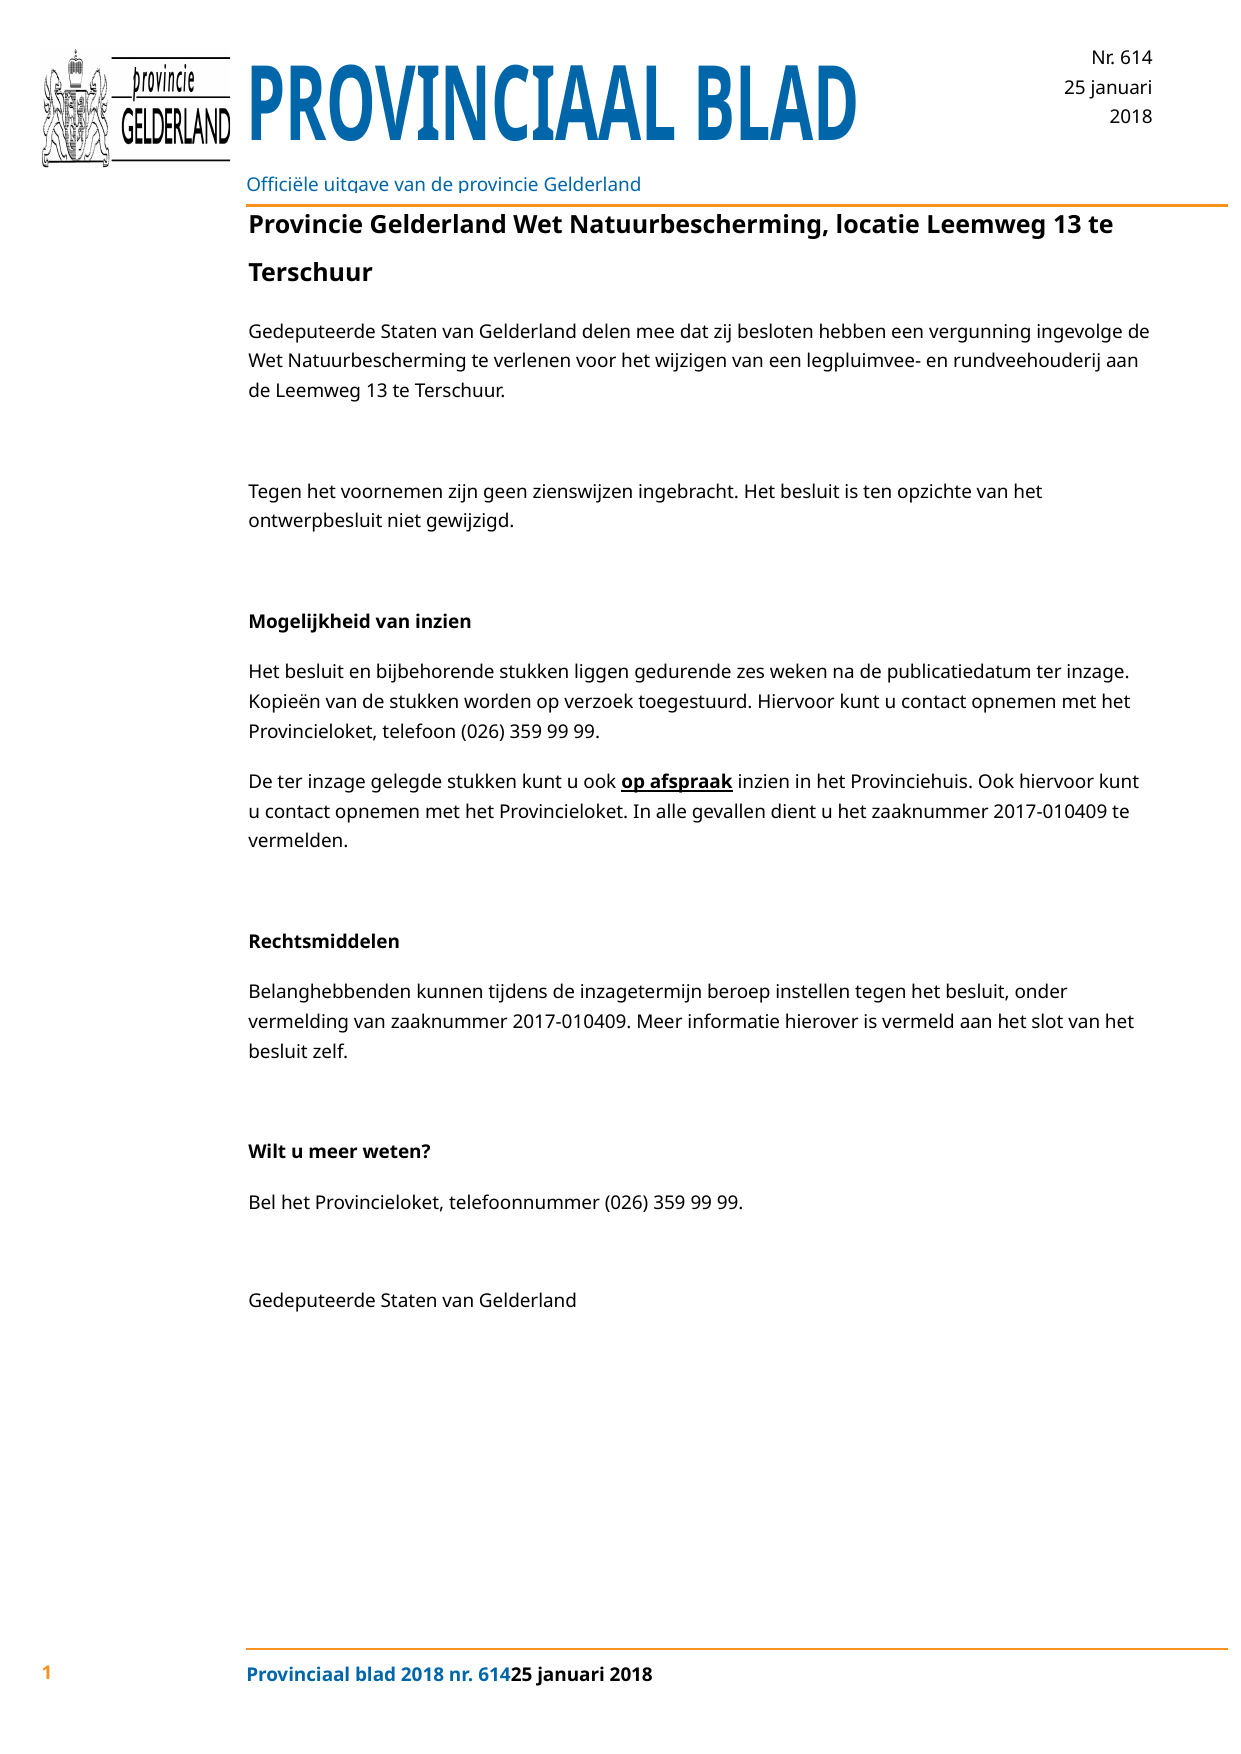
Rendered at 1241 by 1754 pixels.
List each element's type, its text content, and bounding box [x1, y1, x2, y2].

text Mogelijkheid van inzien [248, 608, 1152, 634]
text Het besluit en bijbehorende stukken liggen gedurende zes weken na de publicatiedatum ter inzage. Kopieën van de stukken worden op verzoek toegestuurd. Hiervoor kunt u contact opnemen met het Provincieloket, telefoon (026) 359 99 99. [248, 659, 1152, 744]
text Tegen het voornemen zijn geen zienswijzen ingebracht. Het besluit is ten opzichte van het ontwerpbesluit niet gewijzigd. [248, 478, 1152, 533]
text Provincie Gelderland Wet Natuurbescherming, locatie Leemweg 13 te Terschuur [248, 207, 1152, 288]
text Bel het Provincieloket, telefoonnummer (026) 359 99 99. [248, 1189, 1152, 1215]
text Wilt u meer weten? [248, 1139, 1152, 1164]
text Belanghebbenden kunnen tijdens de inzagetermijn beroep instellen tegen het besluit, onder vermelding van zaaknummer 2017-010409. Meer informatie hierover is vermeld aan het slot van het besluit zelf. [248, 979, 1152, 1064]
text Rechtsmiddelen [248, 928, 1152, 954]
text De ter inzage gelegde stukken kunt u ook op afspraak inzien in het Provinciehuis. Ook hiervoor kunt u contact opnemen met het Provincieloket. In alle gevallen dient u het zaaknummer 2017-010409 te vermelden. [248, 768, 1152, 853]
text Gedeputeerde Staten van Gelderland delen mee dat zij besloten hebben een vergunning ingevolge de Wet Natuurbescherming te verlenen voor het wijzigen van een legpluimvee- en rundveehouderij aan de Leemweg 13 te Terschuur. [248, 318, 1152, 403]
text Gedeputeerde Staten van Gelderland [248, 1287, 1152, 1313]
picture [41, 47, 231, 172]
